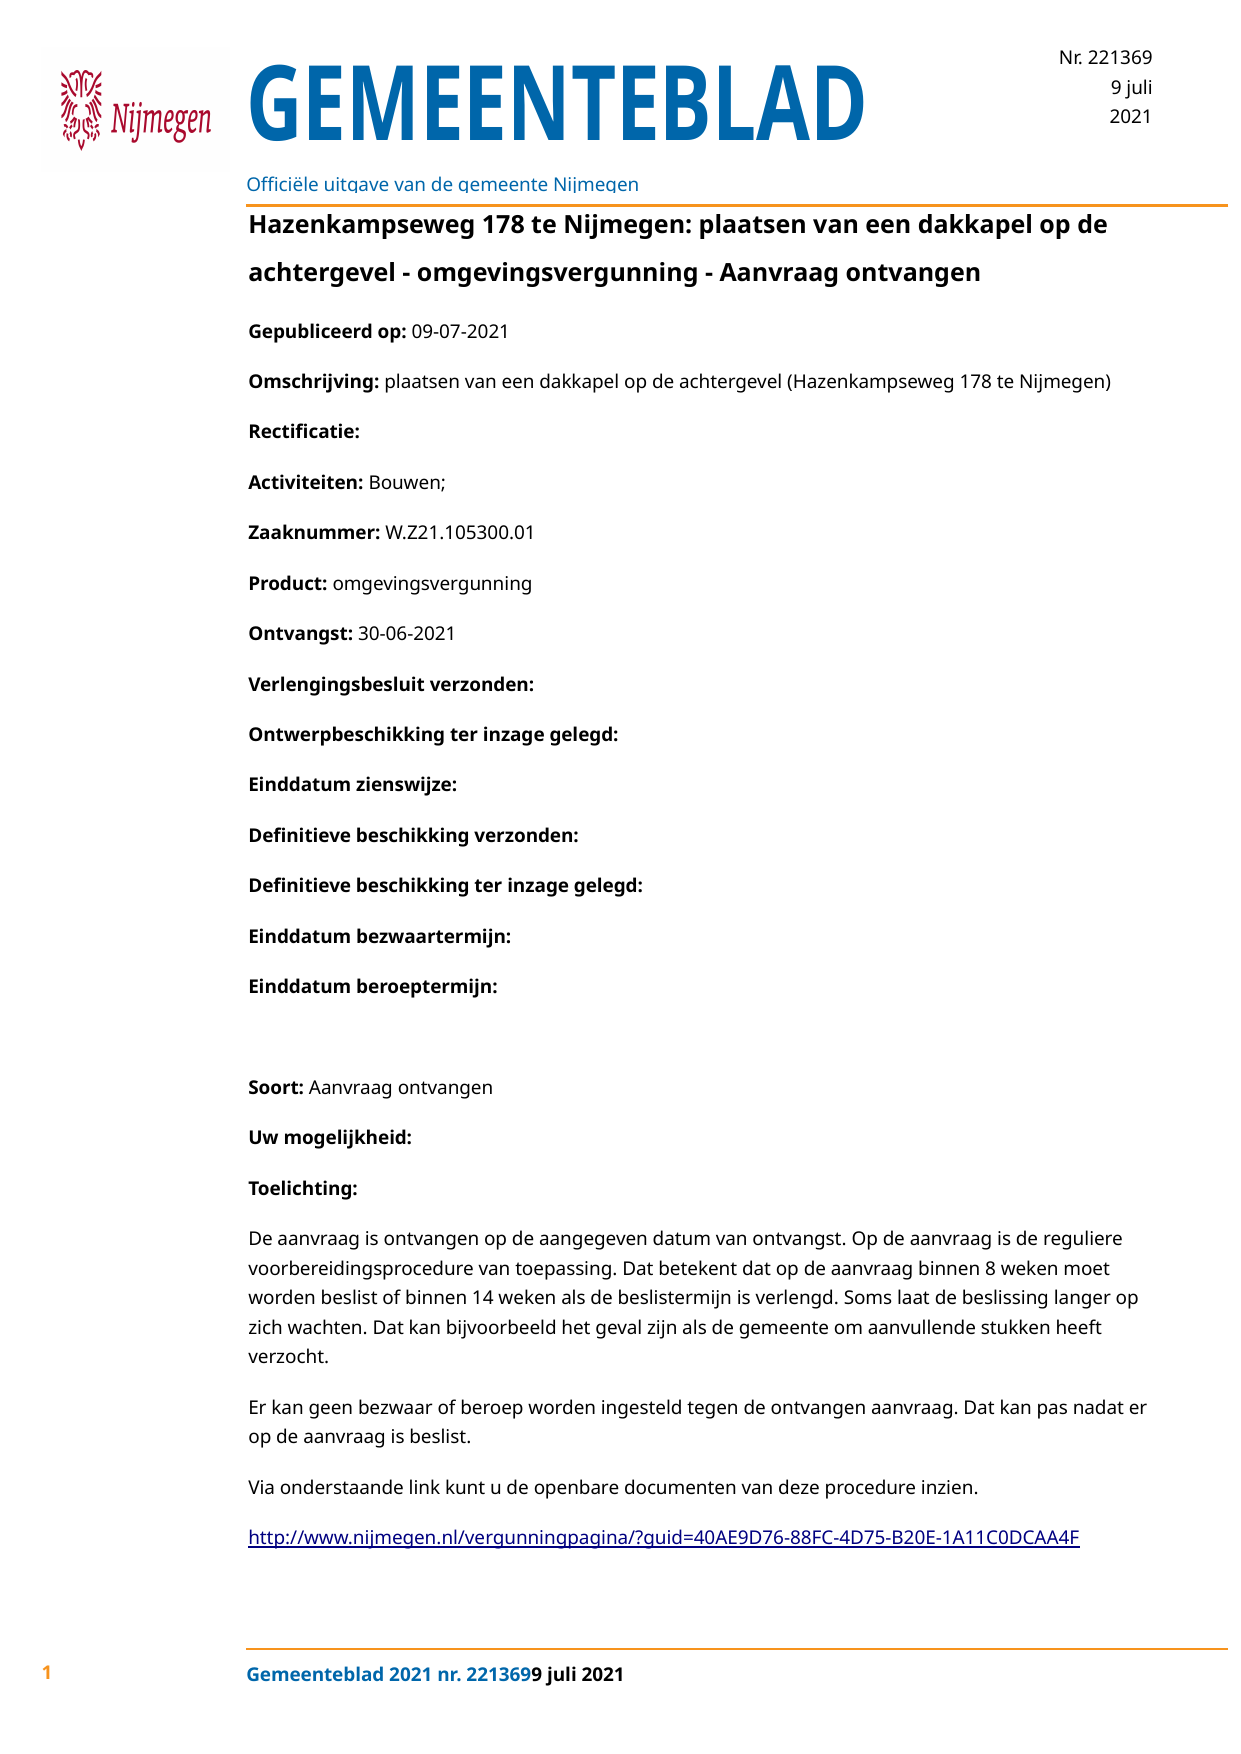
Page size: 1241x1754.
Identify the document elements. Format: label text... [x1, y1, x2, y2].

text Verlengingsbesluit verzonden: [248, 671, 1152, 697]
text Einddatum beroeptermijn: [248, 973, 1152, 999]
text Toelichting: [248, 1175, 1152, 1201]
text Definitieve beschikking verzonden: [248, 822, 1152, 848]
text Via onderstaande link kunt u de openbare documenten van deze procedure inzien. [248, 1474, 1152, 1500]
text Ontwerpbeschikking ter inzage gelegd: [248, 721, 1152, 747]
text http://www.nijmegen.nl/vergunningpagina/?guid=40AE9D76-88FC-4D75-B20E-1A11C0DCAA4F [248, 1524, 1152, 1550]
text Uw mogelijkheid: [248, 1124, 1152, 1150]
text Er kan geen bezwaar of beroep worden ingesteld tegen de ontvangen aanvraag. Dat kan pas nadat er op de aanvraag is beslist. [248, 1394, 1152, 1449]
text Soort: Aanvraag ontvangen [248, 1074, 1152, 1100]
text De aanvraag is ontvangen op de aangegeven datum van ontvangst. Op de aanvraag is de reguliere voorbereidingsprocedure van toepassing. Dat betekent dat op de aanvraag binnen 8 weken moet worden beslist of binnen 14 weken als de beslistermijn is verlengd. Soms laat de beslissing langer op zich wachten. Dat kan bijvoorbeeld het geval zijn als de gemeente om aanvullende stukken heeft verzocht. [248, 1225, 1152, 1369]
text Rectificatie: [248, 419, 1152, 444]
text Omschrijving: plaatsen van een dakkapel op de achtergevel (Hazenkampseweg 178 te Nijmegen) [248, 368, 1152, 394]
text Product: omgevingsvergunning [248, 570, 1152, 596]
text Einddatum bezwaartermijn: [248, 923, 1152, 949]
text Einddatum zienswijze: [248, 772, 1152, 797]
text Activiteiten: Bouwen; [248, 469, 1152, 495]
text Hazenkampseweg 178 te Nijmegen: plaatsen van een dakkapel op de achtergevel - omgevingsvergunning - Aanvraag ontvangen [248, 207, 1152, 288]
text Zaaknummer: W.Z21.105300.01 [248, 519, 1152, 545]
text Ontvangst: 30-06-2021 [248, 620, 1152, 646]
text Definitieve beschikking ter inzage gelegd: [248, 872, 1152, 898]
text Gepubliceerd op: 09-07-2021 [248, 318, 1152, 344]
picture [41, 47, 231, 172]
